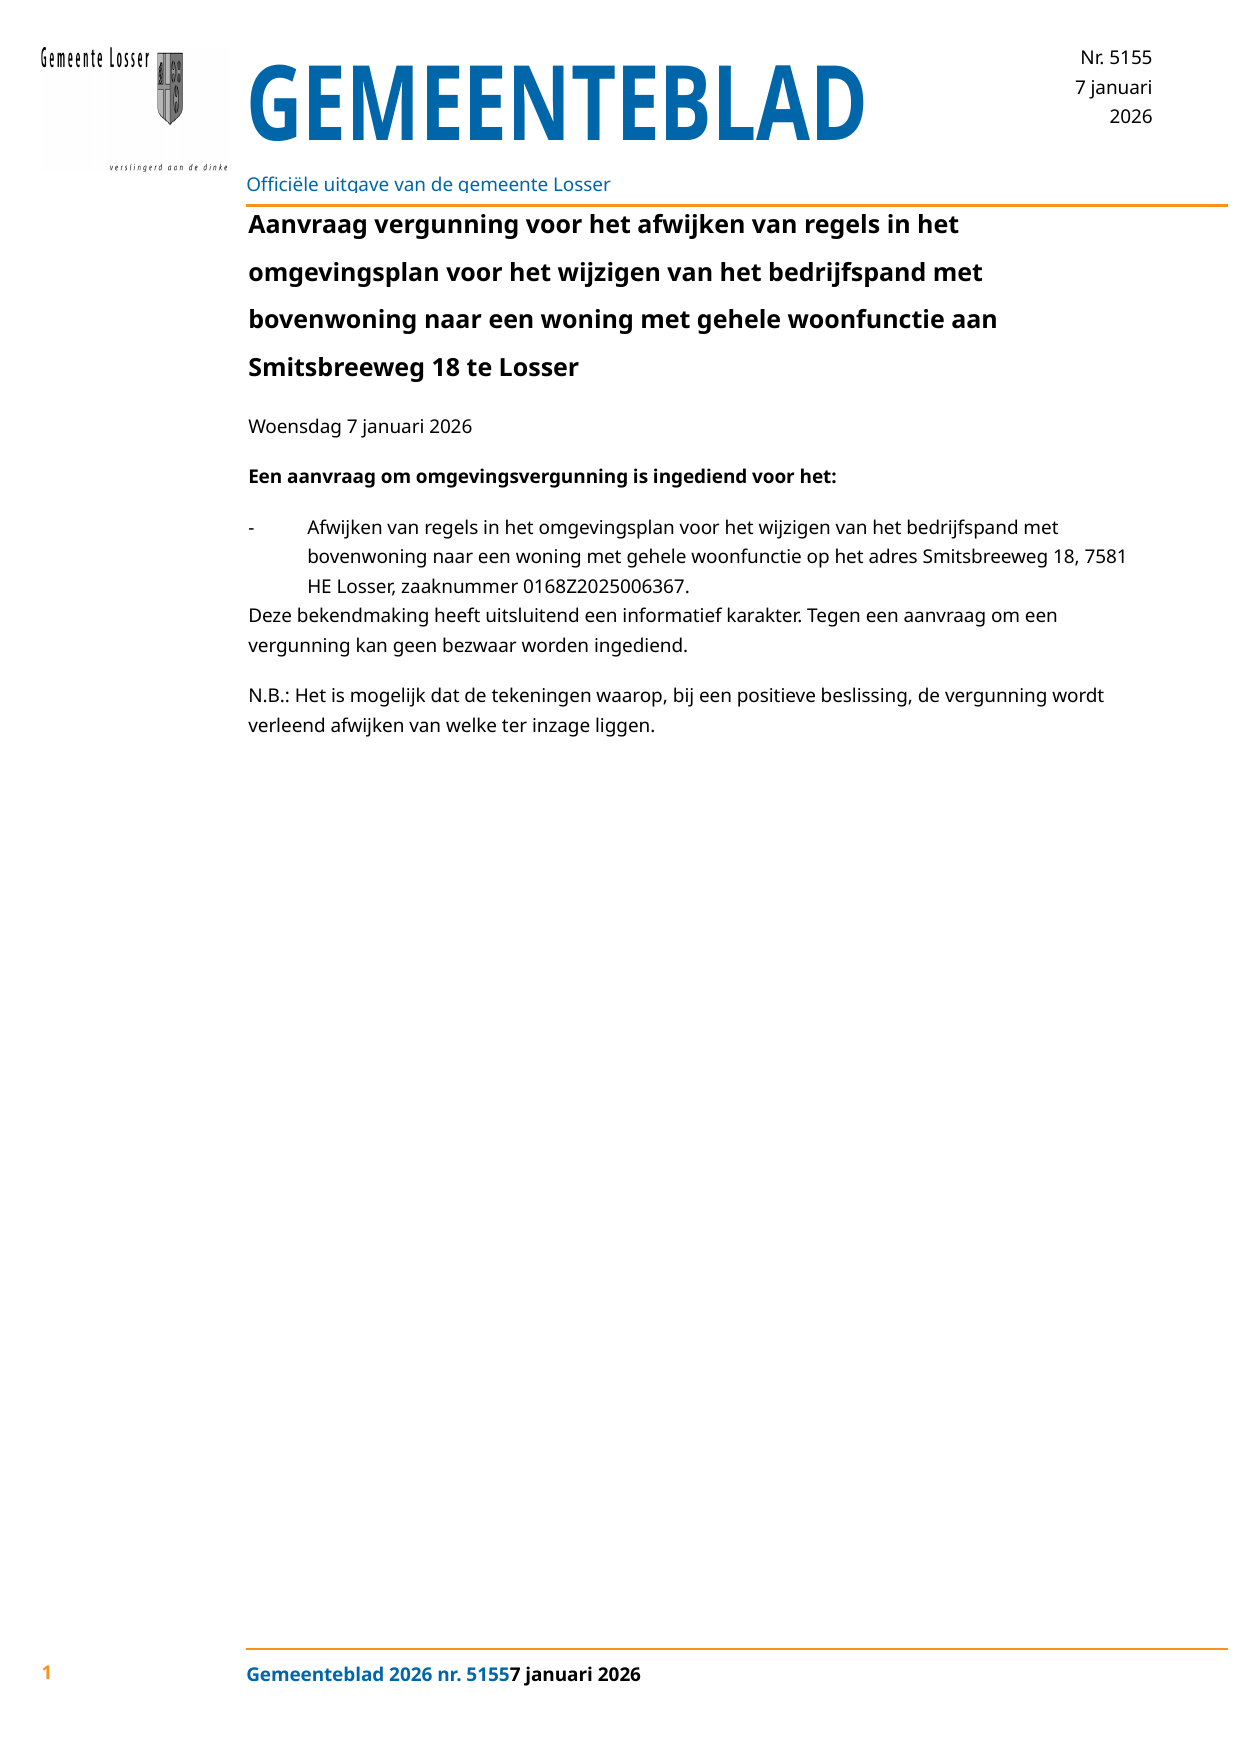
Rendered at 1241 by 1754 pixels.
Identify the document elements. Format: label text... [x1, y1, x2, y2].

list Afwijken van regels in het omgevingsplan voor het wijzigen van het bedrijfspand met bovenwoning naar een woning met gehele woonfunctie op het adres Smitsbreeweg 18, 7581 HE Losser, zaaknummer 0168Z2025006367. [248, 514, 1152, 599]
text N.B.: Het is mogelijk dat de tekeningen waarop, bij een positieve beslissing, de vergunning wordt verleend afwijken van welke ter inzage liggen. [248, 683, 1152, 738]
text Een aanvraag om omgevingsvergunning is ingediend voor het: [248, 463, 1152, 489]
text Woensdag 7 januari 2026 [248, 413, 1152, 439]
text Deze bekendmaking heeft uitsluitend een informatief karakter. Tegen een aanvraag om een vergunning kan geen bezwaar worden ingediend. [248, 603, 1152, 658]
picture [41, 47, 231, 172]
text Aanvraag vergunning voor het afwijken van regels in het omgevingsplan voor het wijzigen van het bedrijfspand met bovenwoning naar een woning met gehele woonfunctie aan Smitsbreeweg 18 te Losser [248, 207, 1152, 384]
